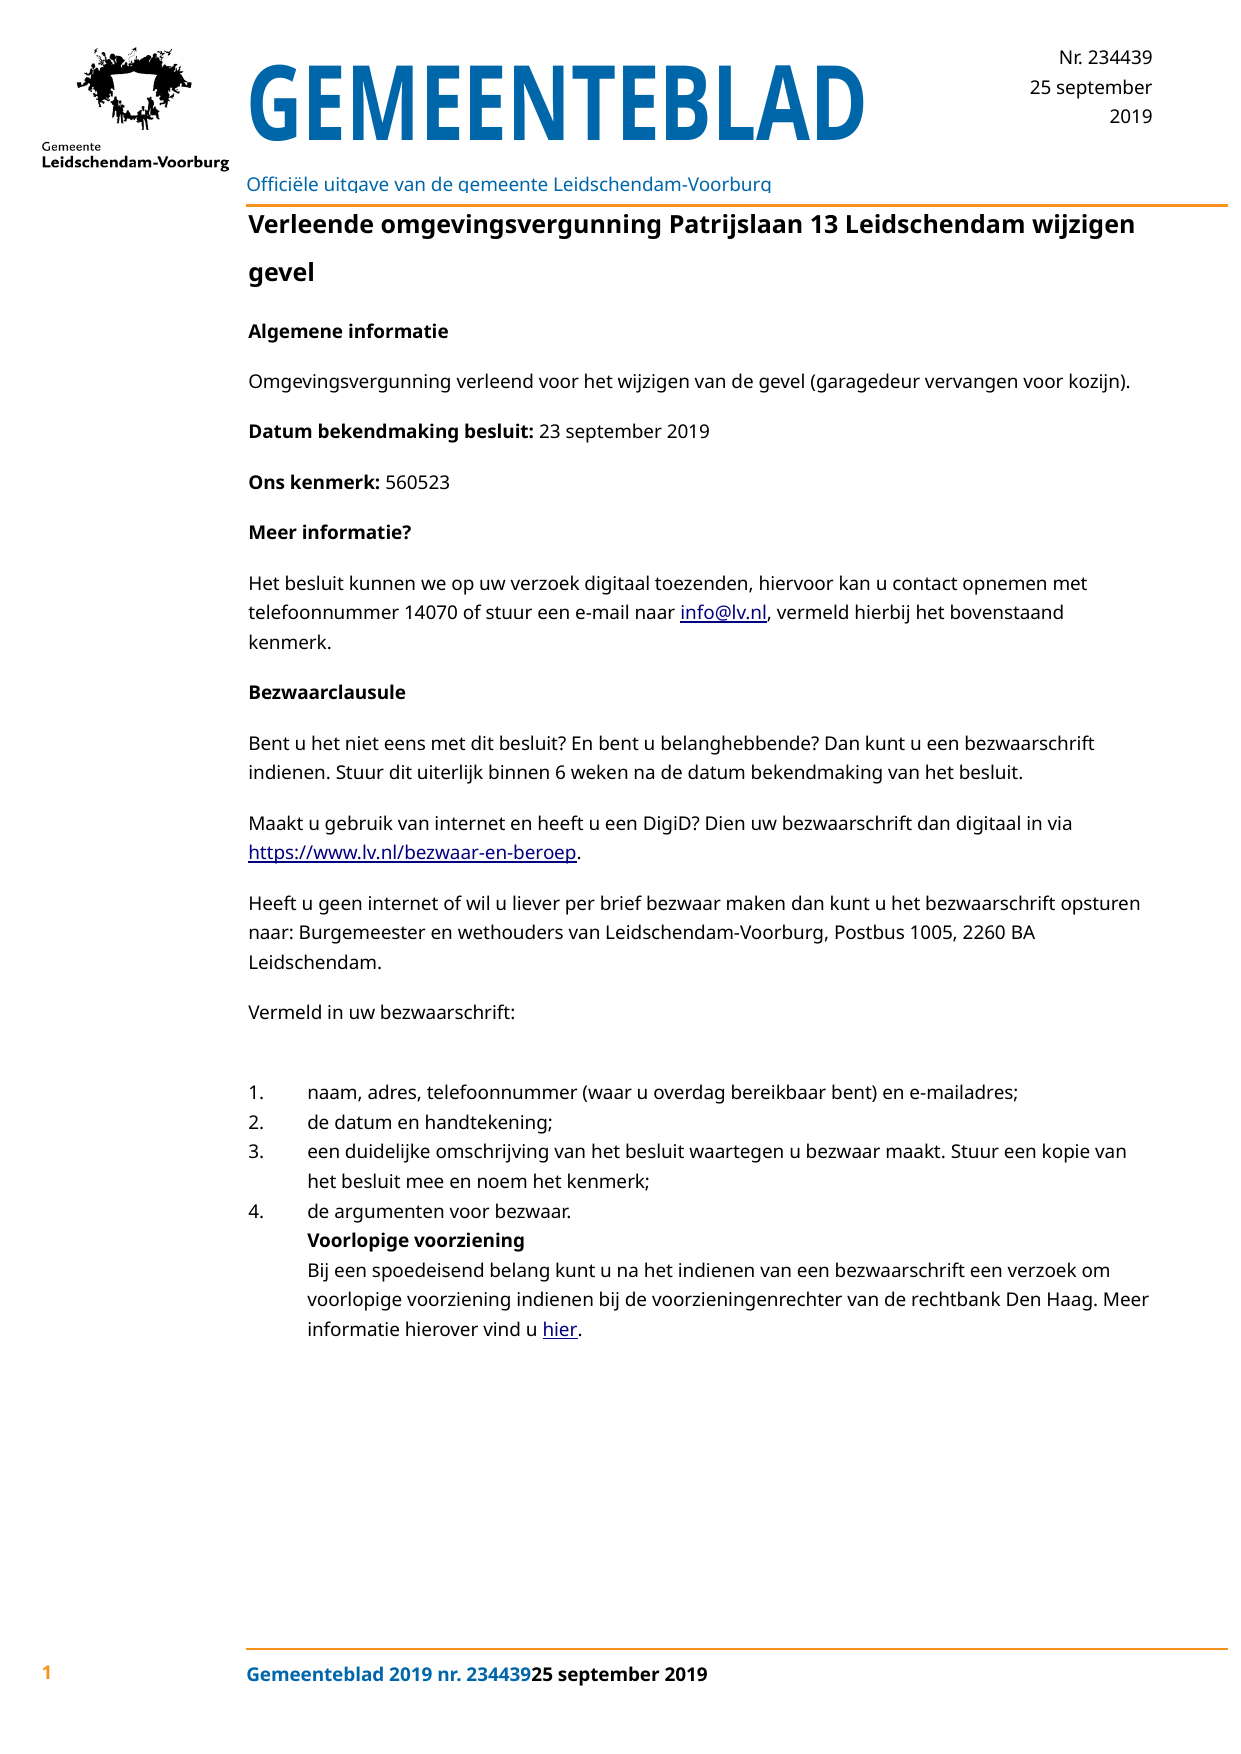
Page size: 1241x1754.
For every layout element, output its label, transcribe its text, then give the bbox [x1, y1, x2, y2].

list de argumenten voor bezwaar. [248, 1198, 1152, 1224]
text Heeft u geen internet of wil u liever per brief bezwaar maken dan kunt u het bezwaarschrift opsturen naar: Burgemeester en wethouders van Leidschendam-Voorburg, Postbus 1005, 2260 BA Leidschendam. [248, 890, 1152, 975]
text Verleende omgevingsvergunning Patrijslaan 13 Leidschendam wijzigen gevel [248, 207, 1152, 288]
text Bent u het niet eens met dit besluit? En bent u belanghebbende? Dan kunt u een bezwaarschrift indienen. Stuur dit uiterlijk binnen 6 weken na de datum bekendmaking van het besluit. [248, 730, 1152, 785]
text Ons kenmerk: 560523 [248, 469, 1152, 495]
list Bij een spoedeisend belang kunt u na het indienen van een bezwaarschrift een verzoek om voorlopige voorziening indienen bij de voorzieningenrechter van de rechtbank Den Haag. Meer informatie hierover vind u hier. [248, 1257, 1152, 1342]
text Het besluit kunnen we op uw verzoek digitaal toezenden, hiervoor kan u contact opnemen met telefoonnummer 14070 of stuur een e-mail naar info@lv.nl, vermeld hierbij het bovenstaand kenmerk. [248, 570, 1152, 655]
text Omgevingsvergunning verleend voor het wijzigen van de gevel (garagedeur vervangen voor kozijn). [248, 368, 1152, 394]
text Algemene informatie [248, 318, 1152, 344]
text Maakt u gebruik van internet en heeft u een DigiD? Dien uw bezwaarschrift dan digitaal in via https://www.lv.nl/bezwaar-en-beroep. [248, 810, 1152, 865]
text Meer informatie? [248, 519, 1152, 545]
list naam, adres, telefoonnummer (waar u overdag bereikbaar bent) en e-mailadres; [248, 1079, 1152, 1105]
list Voorlopige voorziening [248, 1227, 1152, 1253]
text Vermeld in uw bezwaarschrift: [248, 999, 1152, 1025]
picture [41, 47, 231, 172]
text Datum bekendmaking besluit: 23 september 2019 [248, 419, 1152, 444]
list de datum en handtekening; [248, 1109, 1152, 1135]
list een duidelijke omschrijving van het besluit waartegen u bezwaar maakt. Stuur een kopie van het besluit mee en noem het kenmerk; [248, 1139, 1152, 1194]
text Bezwaarclausule [248, 679, 1152, 705]
